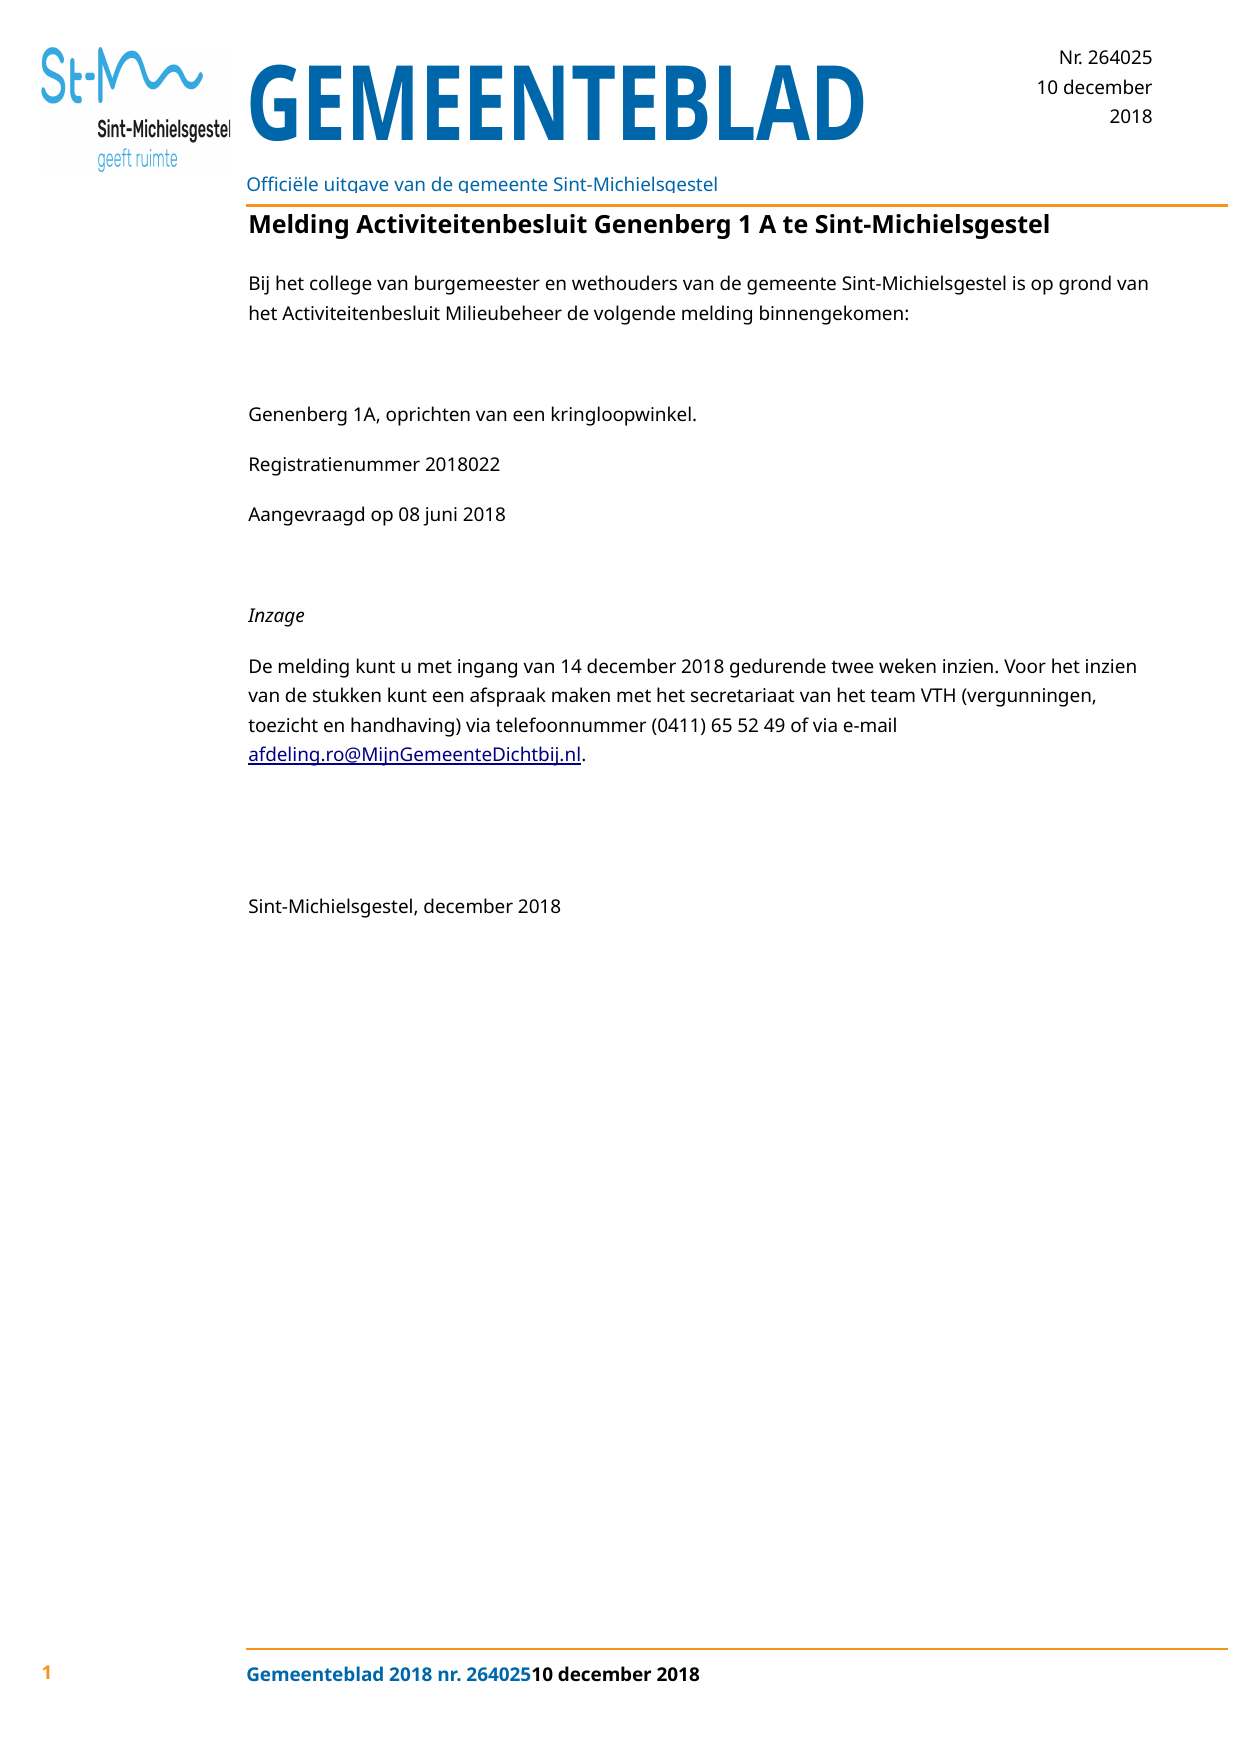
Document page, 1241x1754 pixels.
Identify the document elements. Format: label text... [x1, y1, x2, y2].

text De melding kunt u met ingang van 14 december 2018 gedurende twee weken inzien. Voor het inzien van de stukken kunt een afspraak maken met het secretariaat van het team VTH (vergunningen, toezicht en handhaving) via telefoonnummer (0411) 65 52 49 of via e-mail afdeling.ro@MijnGemeenteDichtbij.nl. [248, 653, 1152, 767]
text Registratienummer 2018022 [248, 451, 1152, 477]
text Aangevraagd op 08 juni 2018 [248, 502, 1152, 527]
text Melding Activiteitenbesluit Genenberg 1 A te Sint-Michielsgestel [248, 207, 1152, 241]
picture [41, 47, 231, 172]
text Genenberg 1A, oprichten van een kringloopwinkel. [248, 401, 1152, 426]
text Sint-Michielsgestel, december 2018 [248, 893, 1152, 918]
text Bij het college van burgemeester en wethouders van de gemeente Sint-Michielsgestel is op grond van het Activiteitenbesluit Milieubeheer de volgende melding binnengekomen: [248, 270, 1152, 326]
text Inzage [248, 602, 1152, 628]
